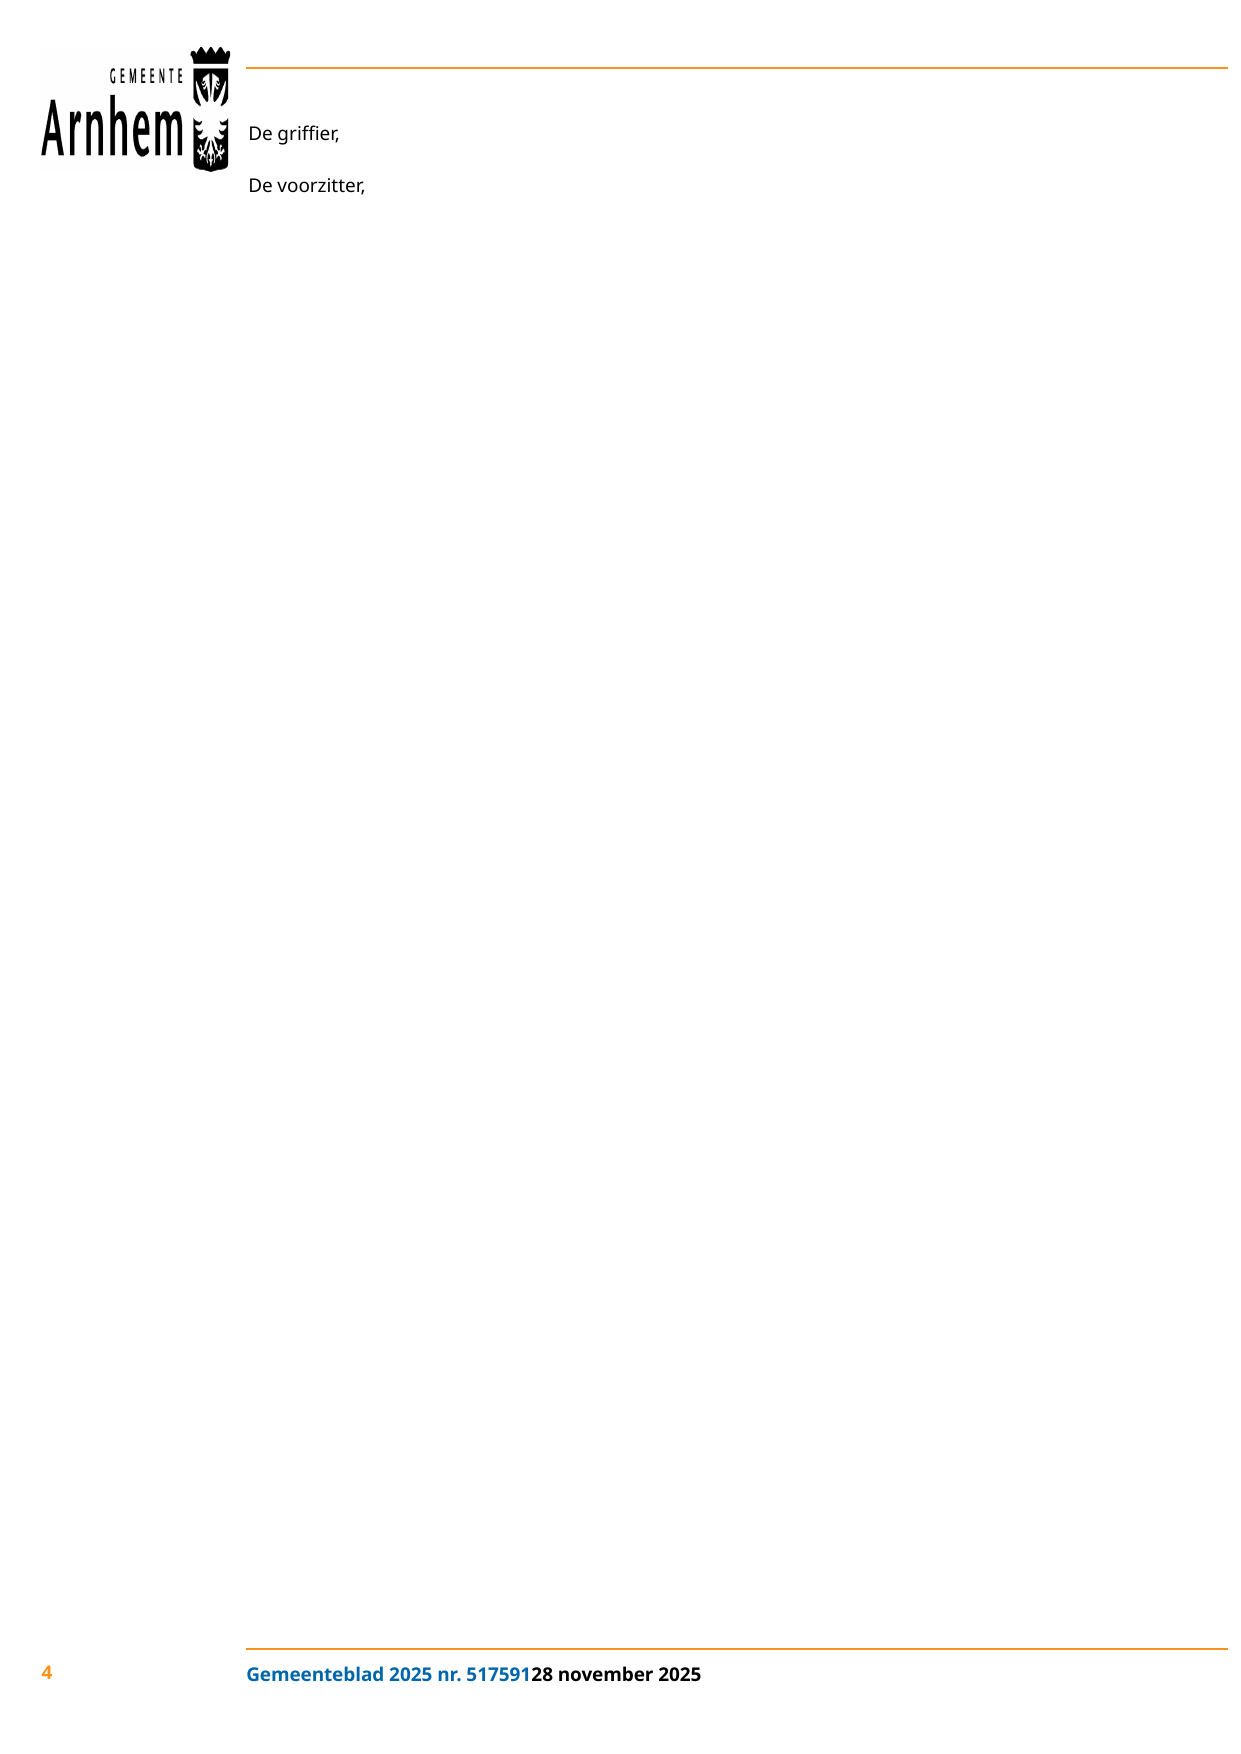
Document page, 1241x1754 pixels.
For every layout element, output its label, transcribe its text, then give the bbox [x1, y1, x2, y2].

text De griffier, [248, 121, 1152, 146]
picture [41, 47, 231, 172]
text De voorzitter, [248, 172, 1152, 198]
